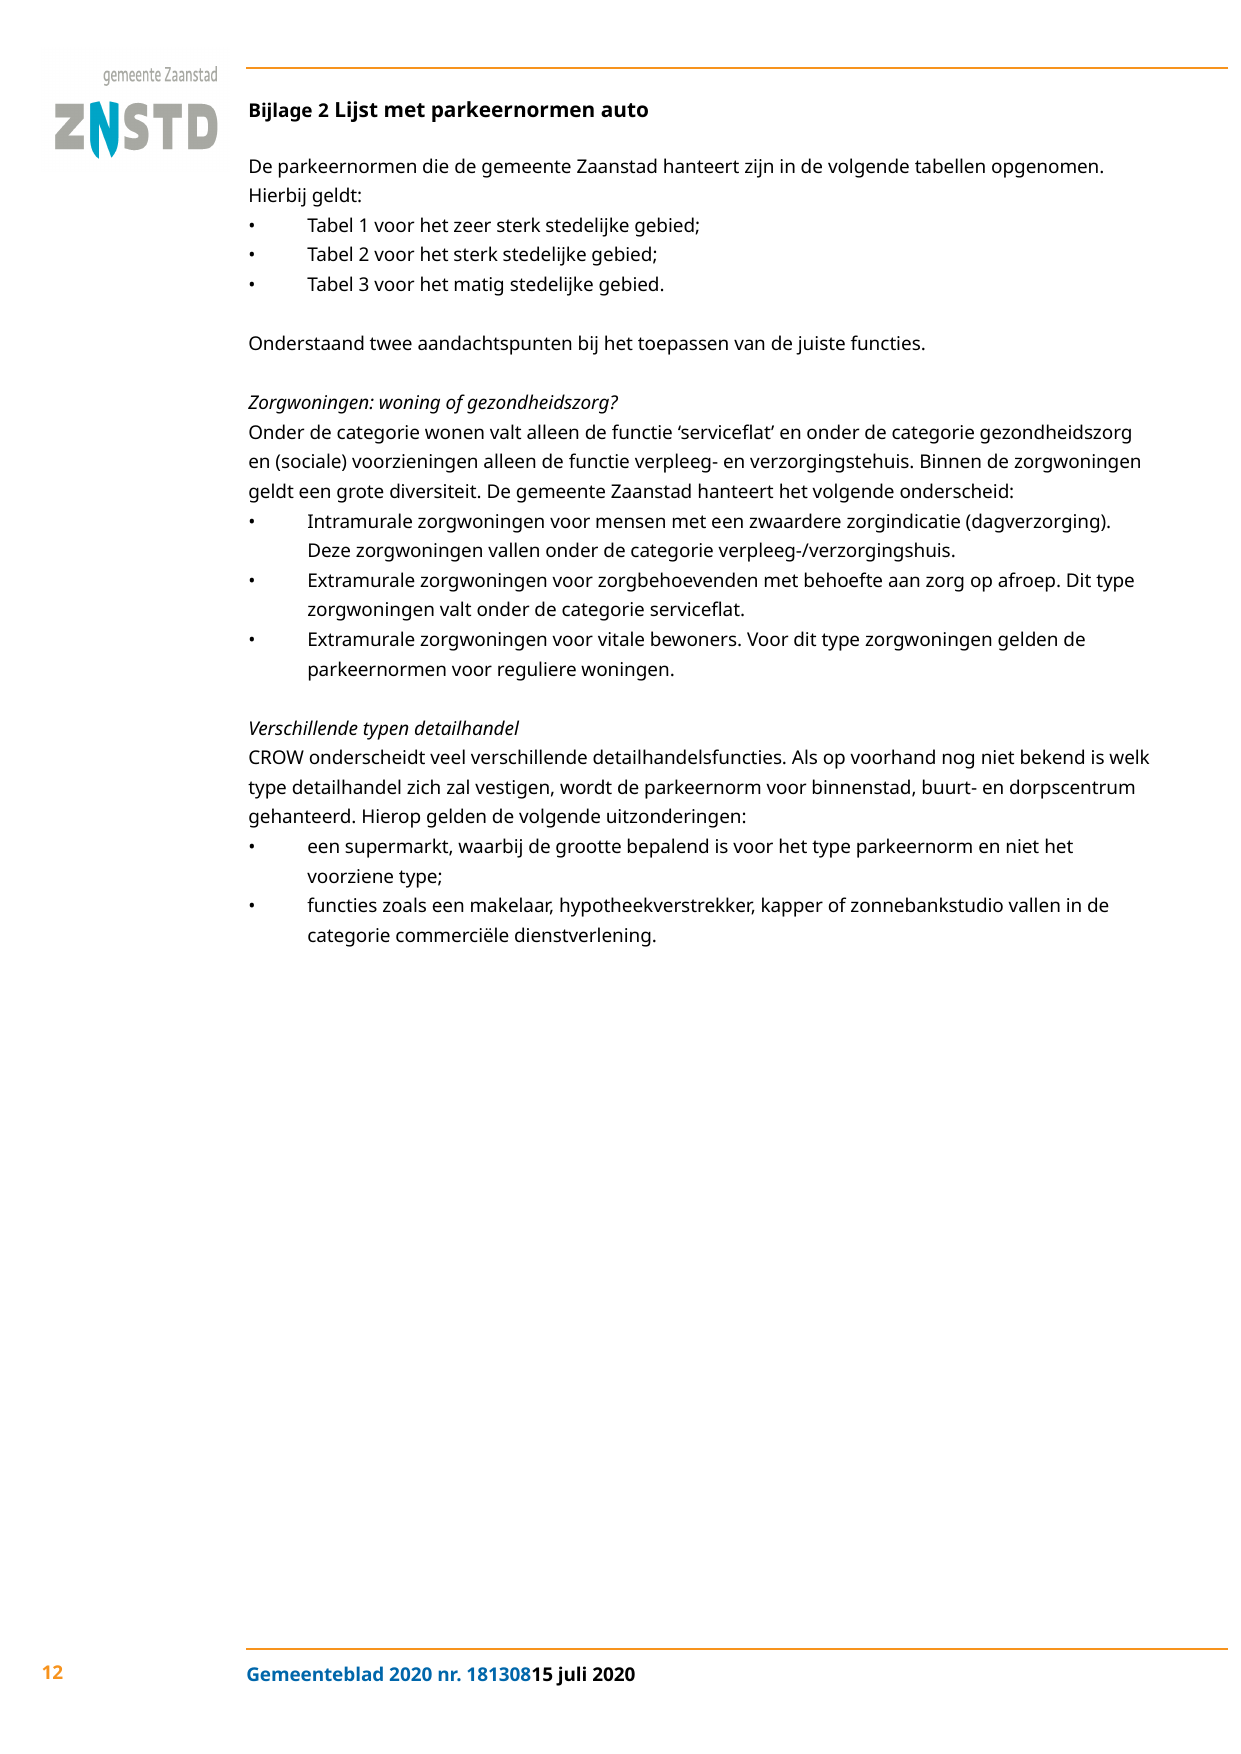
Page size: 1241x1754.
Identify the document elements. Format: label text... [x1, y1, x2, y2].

list een supermarkt, waarbij de grootte bepalend is voor het type parkeernorm en niet het voorziene type; [248, 833, 1152, 889]
list Extramurale zorgwoningen voor zorgbehoevenden met behoefte aan zorg op afroep. Dit type zorgwoningen valt onder de categorie serviceflat. [248, 567, 1152, 622]
text Onder de categorie wonen valt alleen de functie ‘serviceflat’ en onder de categorie gezondheidszorg en (sociale) voorzieningen alleen de functie verpleeg- en verzorgingstehuis. Binnen de zorgwoningen geldt een grote diversiteit. De gemeente Zaanstad hanteert het volgende onderscheid: [248, 419, 1152, 504]
text De parkeernormen die de gemeente Zaanstad hanteert zijn in de volgende tabellen opgenomen. Hierbij geldt: [248, 153, 1152, 208]
text Bijlage 2 Lijst met parkeernormen auto [248, 95, 1152, 123]
picture [41, 47, 231, 172]
list Tabel 1 voor het zeer sterk stedelijke gebied; [248, 212, 1152, 238]
list Tabel 2 voor het sterk stedelijke gebied; [248, 242, 1152, 267]
list Intramurale zorgwoningen voor mensen met een zwaardere zorgindicatie (dagverzorging). Deze zorgwoningen vallen onder de categorie verpleeg-/verzorgingshuis. [248, 508, 1152, 563]
text Verschillende typen detailhandel [248, 715, 1152, 741]
list Extramurale zorgwoningen voor vitale bewoners. Voor dit type zorgwoningen gelden de parkeernormen voor reguliere woningen. [248, 626, 1152, 682]
list functies zoals een makelaar, hypotheekverstrekker, kapper of zonnebankstudio vallen in de categorie commerciële dienstverlening. [248, 892, 1152, 948]
text Zorgwoningen: woning of gezondheidszorg? [248, 389, 1152, 415]
text CROW onderscheidt veel verschillende detailhandelsfuncties. Als op voorhand nog niet bekend is welk type detailhandel zich zal vestigen, wordt de parkeernorm voor binnenstad, buurt- en dorpscentrum gehanteerd. Hierop gelden de volgende uitzonderingen: [248, 744, 1152, 829]
list Tabel 3 voor het matig stedelijke gebied. [248, 271, 1152, 297]
text Onderstaand twee aandachtspunten bij het toepassen van de juiste functies. [248, 330, 1152, 356]
